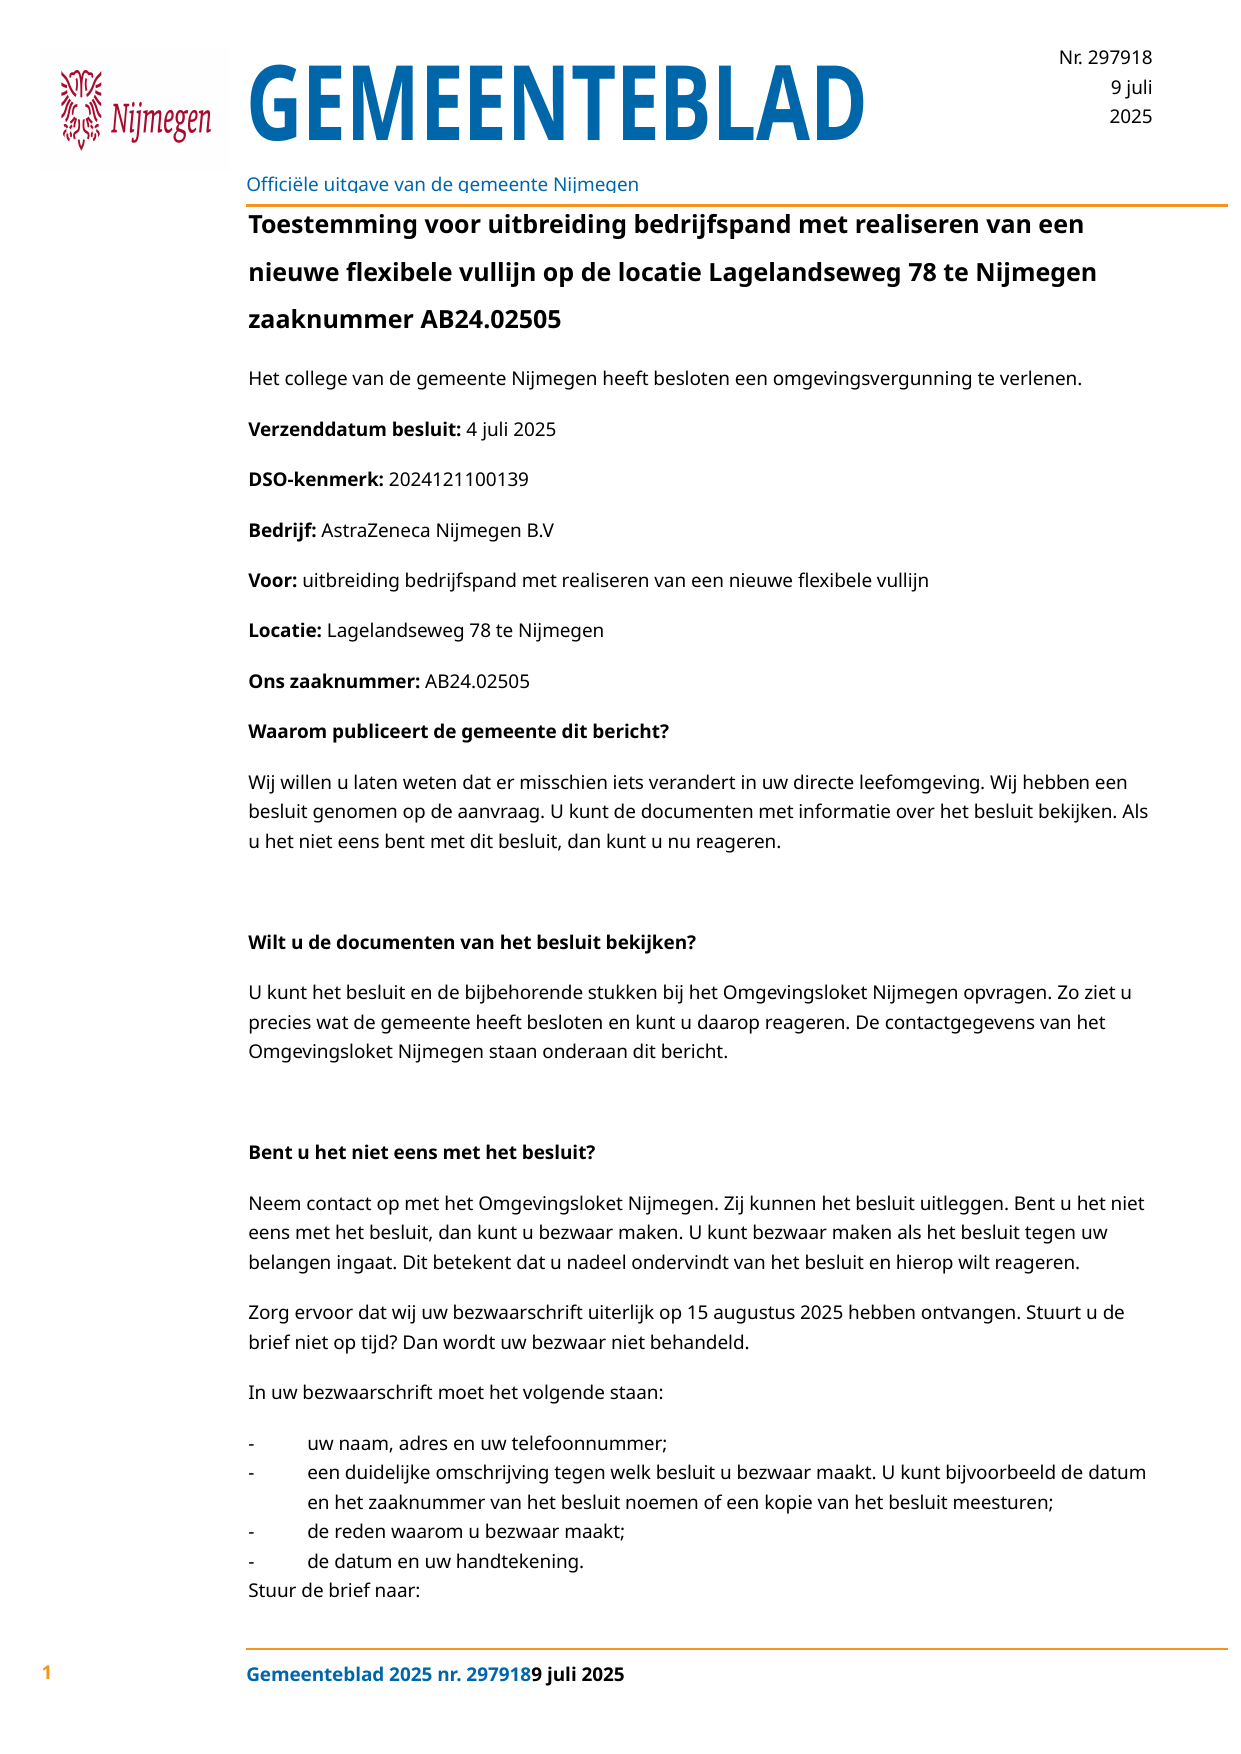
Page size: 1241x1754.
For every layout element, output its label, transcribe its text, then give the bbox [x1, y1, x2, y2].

text Zorg ervoor dat wij uw bezwaarschrift uiterlijk op 15 augustus 2025 hebben ontvangen. Stuurt u de brief niet op tijd? Dan wordt uw bezwaar niet behandeld. [248, 1299, 1152, 1354]
text Het college van de gemeente Nijmegen heeft besloten een omgevingsvergunning te verlenen. [248, 366, 1152, 391]
text Neem contact op met het Omgevingsloket Nijmegen. Zij kunnen het besluit uitleggen. Bent u het niet eens met het besluit, dan kunt u bezwaar maken. U kunt bezwaar maken als het besluit tegen uw belangen ingaat. Dit betekent dat u nadeel ondervindt van het besluit en hierop wilt reageren. [248, 1190, 1152, 1274]
text Stuur de brief naar: [248, 1578, 1152, 1603]
text DSO-kenmerk: 2024121100139 [248, 466, 1152, 492]
text Bedrijf: AstraZeneca Nijmegen B.V [248, 517, 1152, 542]
text Locatie: Lagelandseweg 78 te Nijmegen [248, 618, 1152, 643]
text U kunt het besluit en de bijbehorende stukken bij het Omgevingsloket Nijmegen opvragen. Zo ziet u precies wat de gemeente heeft besloten en kunt u daarop reageren. De contactgegevens van het Omgevingsloket Nijmegen staan onderaan dit bericht. [248, 979, 1152, 1064]
text Verzenddatum besluit: 4 juli 2025 [248, 416, 1152, 442]
text Wilt u de documenten van het besluit bekijken? [248, 929, 1152, 954]
text Toestemming voor uitbreiding bedrijfspand met realiseren van een nieuwe flexibele vullijn op de locatie Lagelandseweg 78 te Nijmegen zaaknummer AB24.02505 [248, 207, 1152, 336]
picture [41, 47, 231, 172]
list de reden waarom u bezwaar maakt; [248, 1518, 1152, 1544]
text Voor: uitbreiding bedrijfspand met realiseren van een nieuwe flexibele vullijn [248, 567, 1152, 593]
text Waarom publiceert de gemeente dit bericht? [248, 718, 1152, 744]
text Bent u het niet eens met het besluit? [248, 1139, 1152, 1165]
text Wij willen u laten weten dat er misschien iets verandert in uw directe leefomgeving. Wij hebben een besluit genomen op de aanvraag. U kunt de documenten met informatie over het besluit bekijken. Als u het niet eens bent met dit besluit, dan kunt u nu reageren. [248, 769, 1152, 854]
list de datum en uw handtekening. [248, 1548, 1152, 1574]
text In uw bezwaarschrift moet het volgende staan: [248, 1379, 1152, 1405]
text Ons zaaknummer: AB24.02505 [248, 668, 1152, 694]
list uw naam, adres en uw telefoonnummer; [248, 1430, 1152, 1455]
list een duidelijke omschrijving tegen welk besluit u bezwaar maakt. U kunt bijvoorbeeld de datum en het zaaknummer van het besluit noemen of een kopie van het besluit meesturen; [248, 1459, 1152, 1514]
